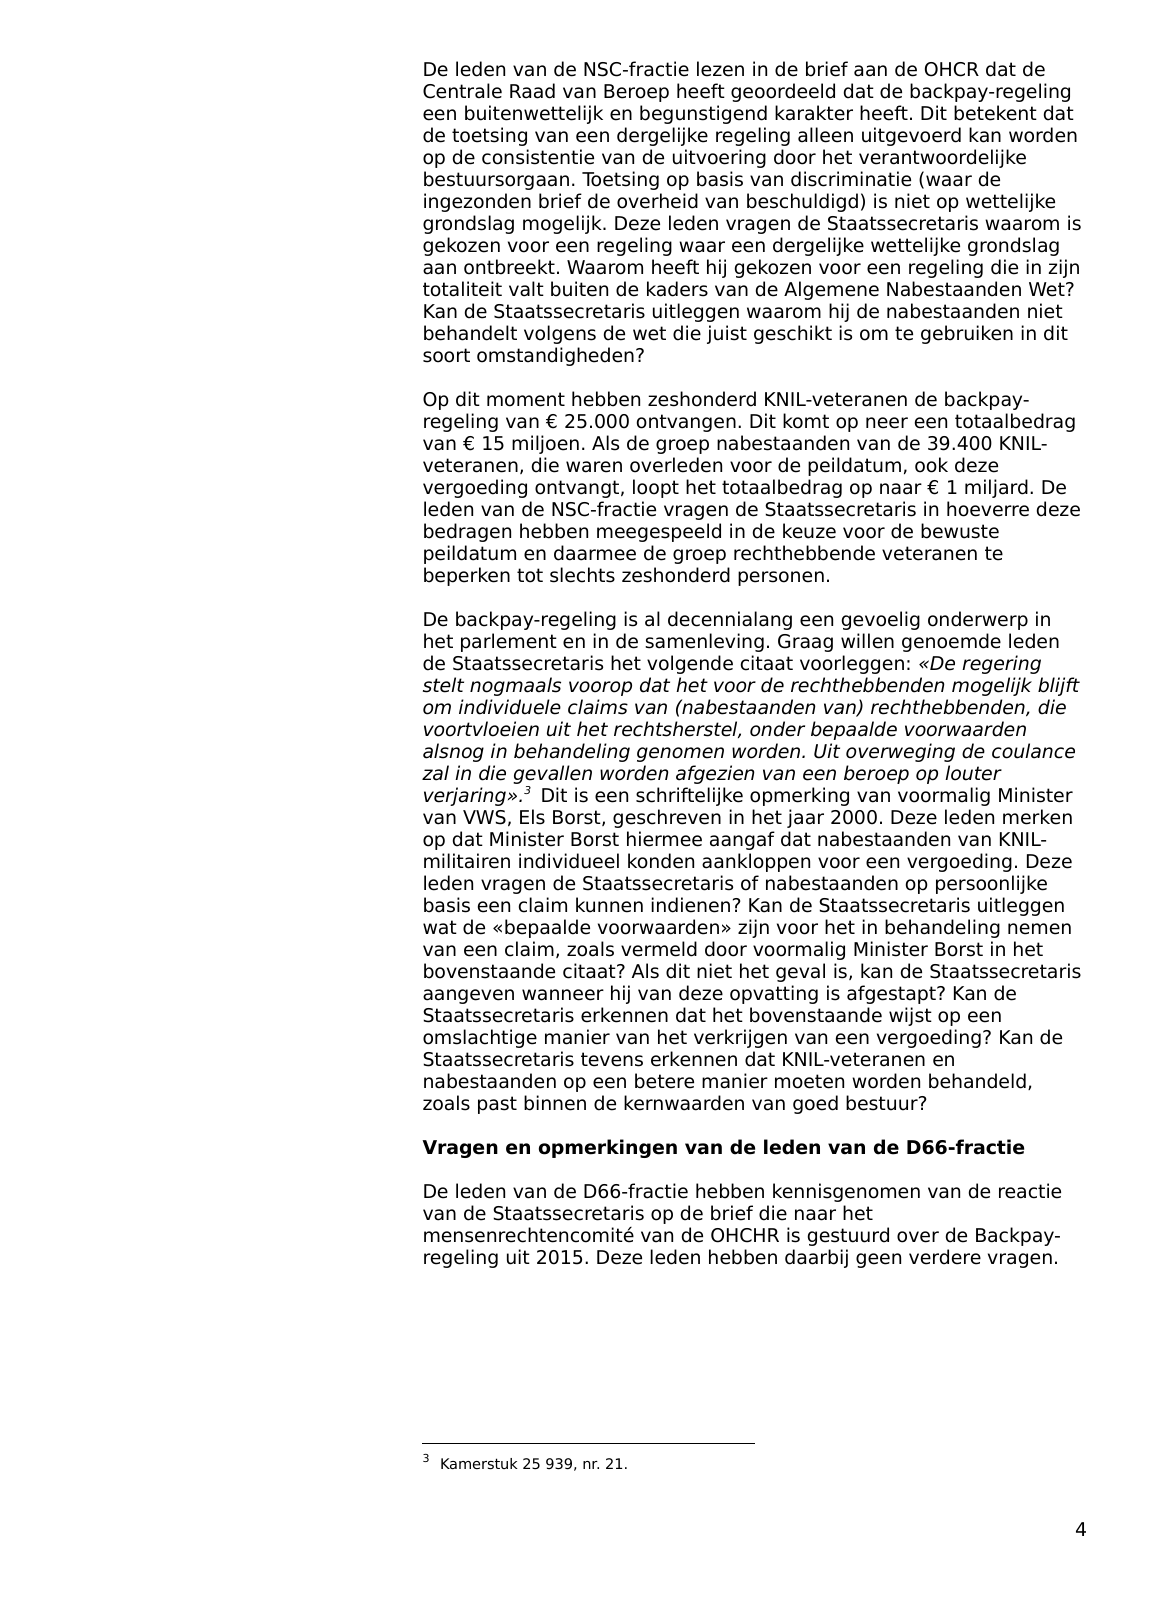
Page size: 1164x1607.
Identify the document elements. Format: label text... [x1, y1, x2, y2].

text De leden van de D66-fractie hebben kennisgenomen van de reactie van de Staatssecretaris op de brief die naar het mensenrechtencomité van de OHCHR is gestuurd over de Backpay-regeling uit 2015. Deze leden hebben daarbij geen verdere vragen. [422, 1181, 1087, 1269]
text Kamerstuk 25 939, nr. 21. [422, 1452, 1087, 1474]
text Op dit moment hebben zeshonderd KNIL-veteranen de backpay-regeling van € 25.000 ontvangen. Dit komt op neer een totaalbedrag van € 15 miljoen. Als de groep nabestaanden van de 39.400 KNIL-veteranen, die waren overleden voor de peildatum, ook deze vergoeding ontvangt, loopt het totaalbedrag op naar € 1 miljard. De leden van de NSC-fractie vragen de Staatssecretaris in hoeverre deze bedragen hebben meegespeeld in de keuze voor de bewuste peildatum en daarmee de groep rechthebbende veteranen te beperken tot slechts zeshonderd personen. [422, 389, 1087, 587]
subtitle Vragen en opmerkingen van de leden van de D66-fractie [422, 1137, 1087, 1159]
text De backpay-regeling is al decennialang een gevoelig onderwerp in het parlement en in de samenleving. Graag willen genoemde leden de Staatssecretaris het volgende citaat voorleggen: «De regering stelt nogmaals voorop dat het voor de rechthebbenden mogelijk blijft om individuele claims van (nabestaanden van) rechthebbenden, die voortvloeien uit het rechtsherstel, onder bepaalde voorwaarden alsnog in behandeling genomen worden. Uit overweging de coulance zal in die gevallen worden afgezien van een beroep op louter verjaring». Dit is een schriftelijke opmerking van voormalig Minister van VWS, Els Borst, geschreven in het jaar 2000. Deze leden merken op dat Minister Borst hiermee aangaf dat nabestaanden van KNIL-militairen individueel konden aankloppen voor een vergoeding. Deze leden vragen de Staatssecretaris of nabestaanden op persoonlijke basis een claim kunnen indienen? Kan de Staatssecretaris uitleggen wat de «bepaalde voorwaarden» zijn voor het in behandeling nemen van een claim, zoals vermeld door voormalig Minister Borst in het bovenstaande citaat? Als dit niet het geval is, kan de Staatssecretaris aangeven wanneer hij van deze opvatting is afgestapt? Kan de Staatssecretaris erkennen dat het bovenstaande wijst op een omslachtige manier van het verkrijgen van een vergoeding? Kan de Staatssecretaris tevens erkennen dat KNIL-veteranen en nabestaanden op een betere manier moeten worden behandeld, zoals past binnen de kernwaarden van goed bestuur? [422, 609, 1087, 1114]
text De leden van de NSC-fractie lezen in de brief aan de OHCR dat de Centrale Raad van Beroep heeft geoordeeld dat de backpay-regeling een buitenwettelijk en begunstigend karakter heeft. Dit betekent dat de toetsing van een dergelijke regeling alleen uitgevoerd kan worden op de consistentie van de uitvoering door het verantwoordelijke bestuursorgaan. Toetsing op basis van discriminatie (waar de ingezonden brief de overheid van beschuldigd) is niet op wettelijke grondslag mogelijk. Deze leden vragen de Staatssecretaris waarom is gekozen voor een regeling waar een dergelijke wettelijke grondslag aan ontbreekt. Waarom heeft hij gekozen voor een regeling die in zijn totaliteit valt buiten de kaders van de Algemene Nabestaanden Wet? Kan de Staatssecretaris uitleggen waarom hij de nabestaanden niet behandelt volgens de wet die juist geschikt is om te gebruiken in dit soort omstandigheden? [422, 59, 1087, 367]
